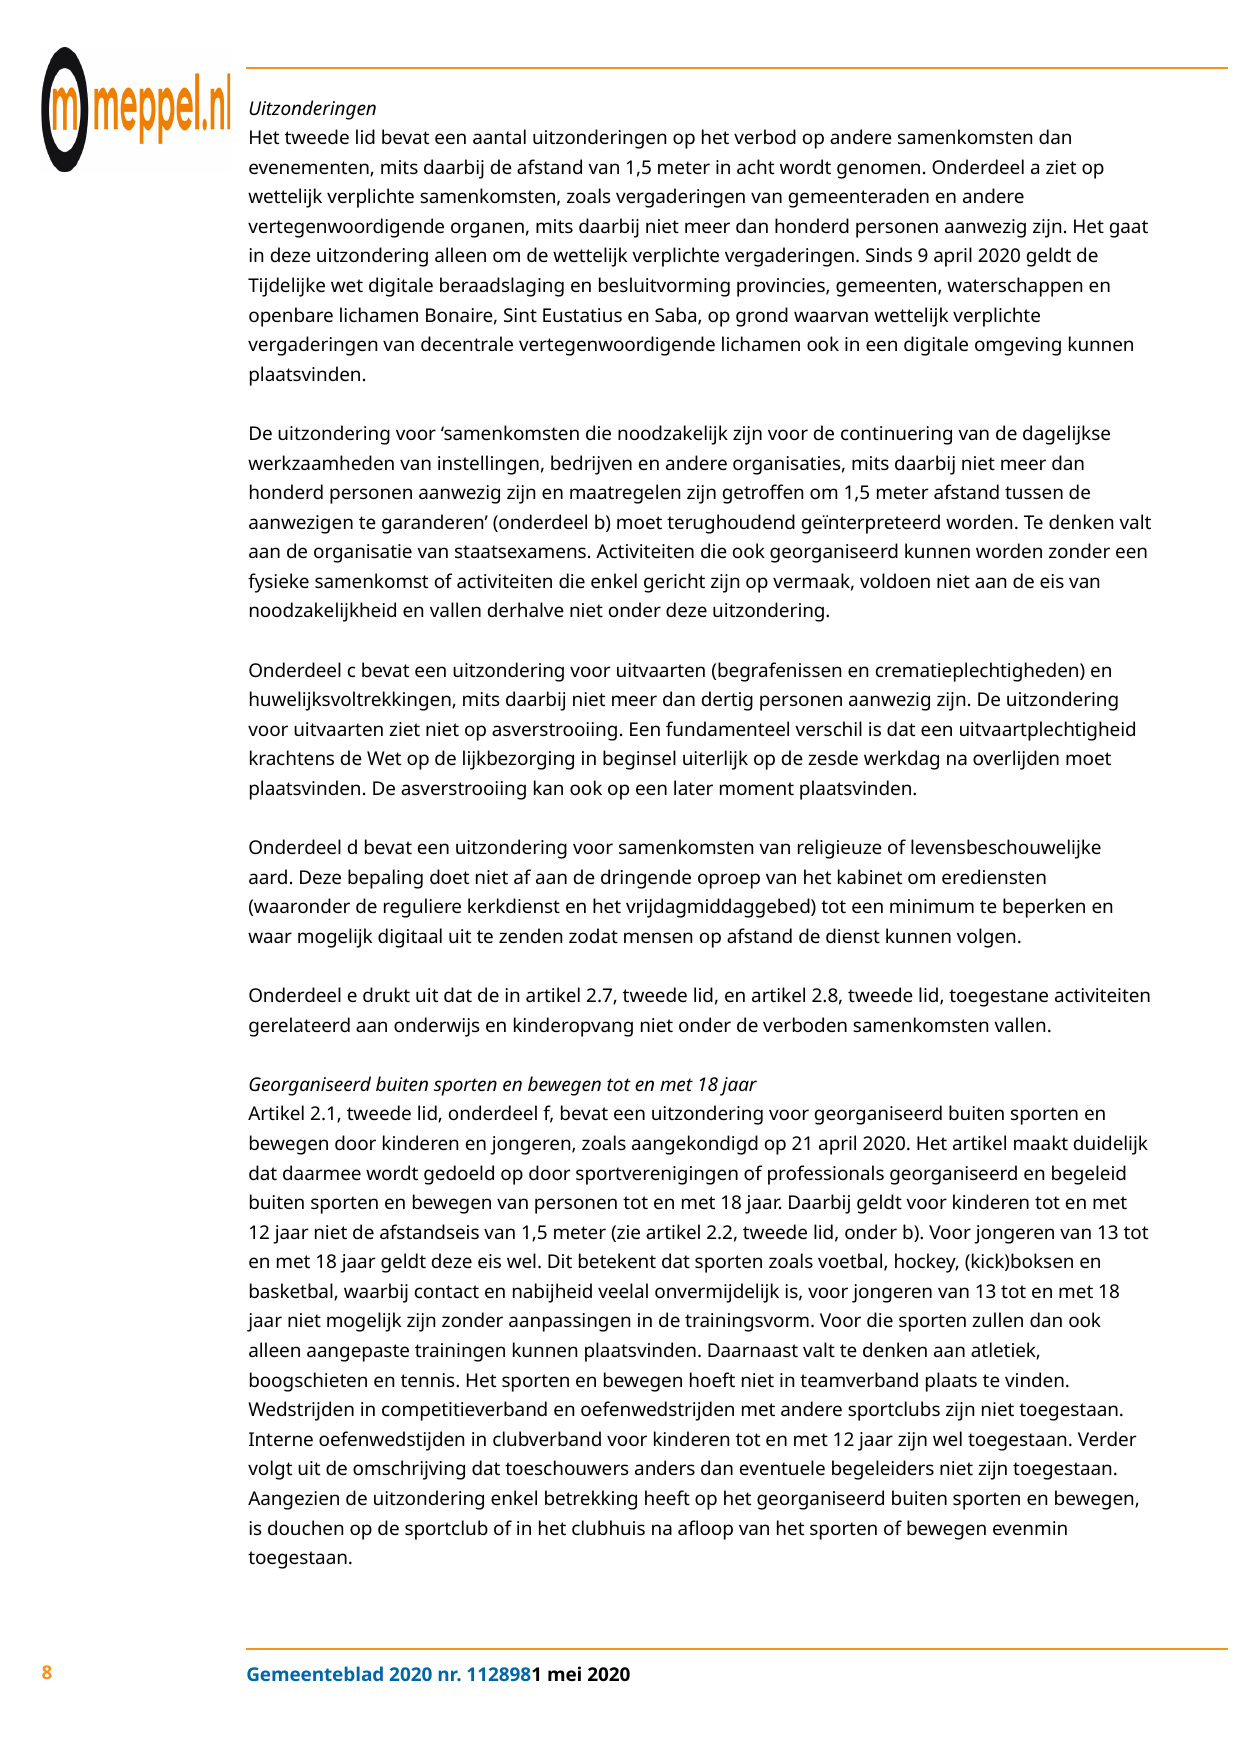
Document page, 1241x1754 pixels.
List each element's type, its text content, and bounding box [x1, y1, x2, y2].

text Uitzonderingen [248, 95, 1152, 121]
text Georganiseerd buiten sporten en bewegen tot en met 18 jaar [248, 1071, 1152, 1097]
text Het tweede lid bevat een aantal uitzonderingen op het verbod op andere samenkomsten dan evenementen, mits daarbij de afstand van 1,5 meter in acht wordt genomen. Onderdeel a ziet op wettelijk verplichte samenkomsten, zoals vergaderingen van gemeenteraden en andere vertegenwoordigende organen, mits daarbij niet meer dan honderd personen aanwezig zijn. Het gaat in deze uitzondering alleen om de wettelijk verplichte vergaderingen. Sinds 9 april 2020 geldt de Tijdelijke wet digitale beraadslaging en besluitvorming provincies, gemeenten, waterschappen en openbare lichamen Bonaire, Sint Eustatius en Saba, op grond waarvan wettelijk verplichte vergaderingen van decentrale vertegenwoordigende lichamen ook in een digitale omgeving kunnen plaatsvinden. [248, 124, 1152, 387]
picture [41, 47, 231, 172]
text De uitzondering voor ‘samenkomsten die noodzakelijk zijn voor de continuering van de dagelijkse werkzaamheden van instellingen, bedrijven en andere organisaties, mits daarbij niet meer dan honderd personen aanwezig zijn en maatregelen zijn getroffen om 1,5 meter afstand tussen de aanwezigen te garanderen’ (onderdeel b) moet terughoudend geïnterpreteerd worden. Te denken valt aan de organisatie van staatsexamens. Activiteiten die ook georganiseerd kunnen worden zonder een fysieke samenkomst of activiteiten die enkel gericht zijn op vermaak, voldoen niet aan de eis van noodzakelijkheid en vallen derhalve niet onder deze uitzondering. [248, 420, 1152, 623]
text Artikel 2.1, tweede lid, onderdeel f, bevat een uitzondering voor georganiseerd buiten sporten en bewegen door kinderen en jongeren, zoals aangekondigd op 21 april 2020. Het artikel maakt duidelijk dat daarmee wordt gedoeld op door sportverenigingen of professionals georganiseerd en begeleid buiten sporten en bewegen van personen tot en met 18 jaar. Daarbij geldt voor kinderen tot en met 12 jaar niet de afstandseis van 1,5 meter (zie artikel 2.2, tweede lid, onder b). Voor jongeren van 13 tot en met 18 jaar geldt deze eis wel. Dit betekent dat sporten zoals voetbal, hockey, (kick)boksen en basketbal, waarbij contact en nabijheid veelal onvermijdelijk is, voor jongeren van 13 tot en met 18 jaar niet mogelijk zijn zonder aanpassingen in de trainingsvorm. Voor die sporten zullen dan ook alleen aangepaste trainingen kunnen plaatsvinden. Daarnaast valt te denken aan atletiek, boogschieten en tennis. Het sporten en bewegen hoeft niet in teamverband plaats te vinden. Wedstrijden in competitieverband en oefenwedstrijden met andere sportclubs zijn niet toegestaan. Interne oefenwedstijden in clubverband voor kinderen tot en met 12 jaar zijn wel toegestaan. Verder volgt uit de omschrijving dat toeschouwers anders dan eventuele begeleiders niet zijn toegestaan. Aangezien de uitzondering enkel betrekking heeft op het georganiseerd buiten sporten en bewegen, is douchen op de sportclub of in het clubhuis na afloop van het sporten of bewegen evenmin toegestaan. [248, 1101, 1152, 1570]
text Onderdeel d bevat een uitzondering voor samenkomsten van religieuze of levensbeschouwelijke aard. Deze bepaling doet niet af aan de dringende oproep van het kabinet om erediensten (waaronder de reguliere kerkdienst en het vrijdagmiddaggebed) tot een minimum te beperken en waar mogelijk digitaal uit te zenden zodat mensen op afstand de dienst kunnen volgen. [248, 834, 1152, 949]
text Onderdeel c bevat een uitzondering voor uitvaarten (begrafenissen en crematieplechtigheden) en huwelijksvoltrekkingen, mits daarbij niet meer dan dertig personen aanwezig zijn. De uitzondering voor uitvaarten ziet niet op asverstrooiing. Een fundamenteel verschil is dat een uitvaartplechtigheid krachtens de Wet op de lijkbezorging in beginsel uiterlijk op de zesde werkdag na overlijden moet plaatsvinden. De asverstrooiing kan ook op een later moment plaatsvinden. [248, 657, 1152, 801]
text Onderdeel e drukt uit dat de in artikel 2.7, tweede lid, en artikel 2.8, tweede lid, toegestane activiteiten gerelateerd aan onderwijs en kinderopvang niet onder de verboden samenkomsten vallen. [248, 982, 1152, 1038]
